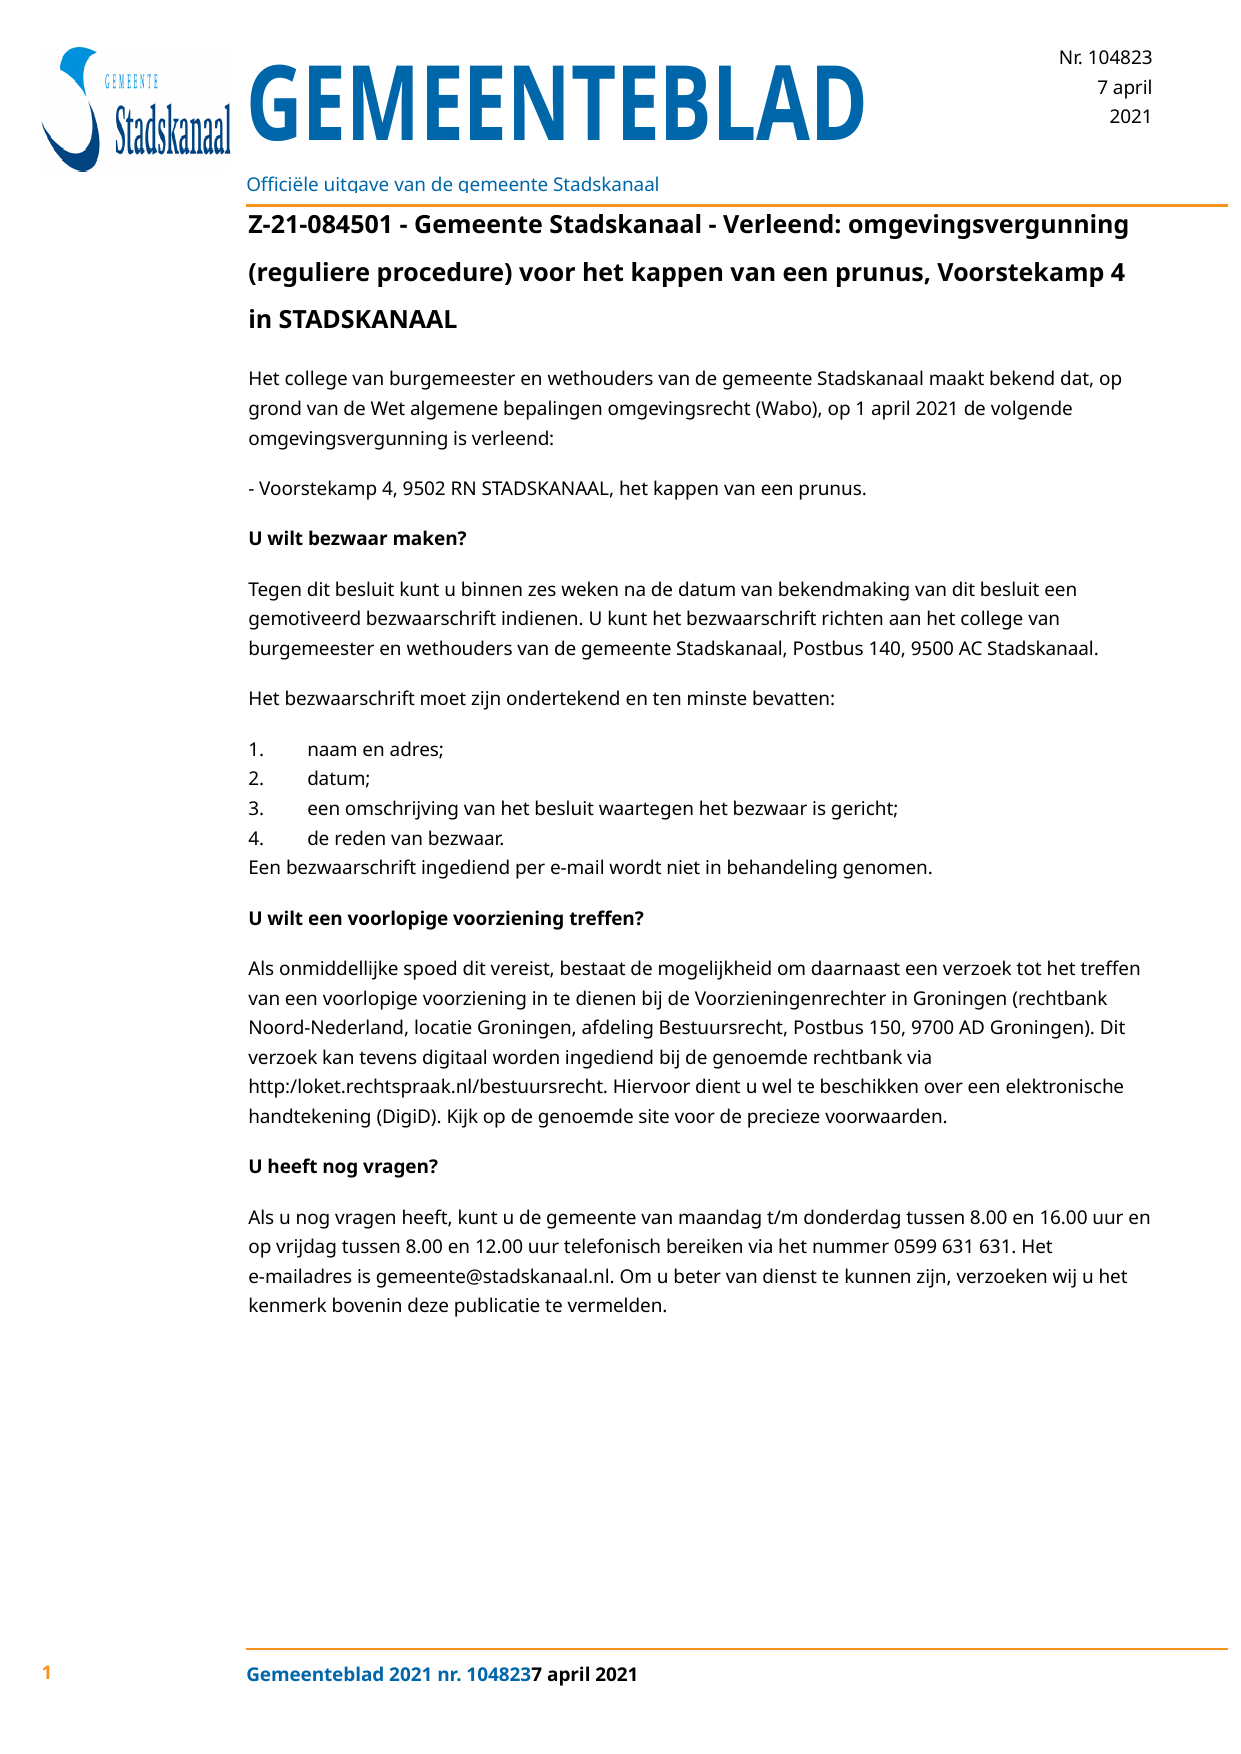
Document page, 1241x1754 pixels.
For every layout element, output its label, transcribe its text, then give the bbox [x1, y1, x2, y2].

list een omschrijving van het besluit waartegen het bezwaar is gericht; [248, 795, 1152, 821]
text U wilt bezwaar maken? [248, 526, 1152, 551]
text Als onmiddellijke spoed dit vereist, bestaat de mogelijkheid om daarnaast een verzoek tot het treffen van een voorlopige voorziening in te dienen bij de Voorzieningenrechter in Groningen (rechtbank Noord-Nederland, locatie Groningen, afdeling Bestuursrecht, Postbus 150, 9700 AD Groningen). Dit verzoek kan tevens digitaal worden ingediend bij de genoemde rechtbank via http:/loket.rechtspraak.nl/bestuursrecht. Hiervoor dient u wel te beschikken over een elektronische handtekening (DigiD). Kijk op de genoemde site voor de precieze voorwaarden. [248, 955, 1152, 1129]
text Z-21-084501 - Gemeente Stadskanaal - Verleend: omgevingsvergunning (reguliere procedure) voor het kappen van een prunus, Voorstekamp 4 in STADSKANAAL [248, 207, 1152, 336]
text Een bezwaarschrift ingediend per e-mail wordt niet in behandeling genomen. [248, 854, 1152, 880]
list datum; [248, 766, 1152, 791]
text Het bezwaarschrift moet zijn ondertekend en ten minste bevatten: [248, 686, 1152, 711]
list de reden van bezwaar. [248, 825, 1152, 850]
text U heeft nog vragen? [248, 1153, 1152, 1179]
text Het college van burgemeester en wethouders van de gemeente Stadskanaal maakt bekend dat, op grond van de Wet algemene bepalingen omgevingsrecht (Wabo), op 1 april 2021 de volgende omgevingsvergunning is verleend: [248, 366, 1152, 450]
picture [41, 47, 231, 172]
text U wilt een voorlopige voorziening treffen? [248, 905, 1152, 930]
text Als u nog vragen heeft, kunt u de gemeente van maandag t/m donderdag tussen 8.00 en 16.00 uur en op vrijdag tussen 8.00 en 12.00 uur telefonisch bereiken via het nummer 0599 631 631. Het e‑mailadres is gemeente@stadskanaal.nl. Om u beter van dienst te kunnen zijn, verzoeken wij u het kenmerk bovenin deze publicatie te vermelden. [248, 1204, 1152, 1318]
text Tegen dit besluit kunt u binnen zes weken na de datum van bekendmaking van dit besluit een gemotiveerd bezwaarschrift indienen. U kunt het bezwaarschrift richten aan het college van burgemeester en wethouders van de gemeente Stadskanaal, Postbus 140, 9500 AC Stadskanaal. [248, 576, 1152, 661]
list naam en adres; [248, 736, 1152, 762]
text - Voorstekamp 4, 9502 RN STADSKANAAL, het kappen van een prunus. [248, 475, 1152, 501]
